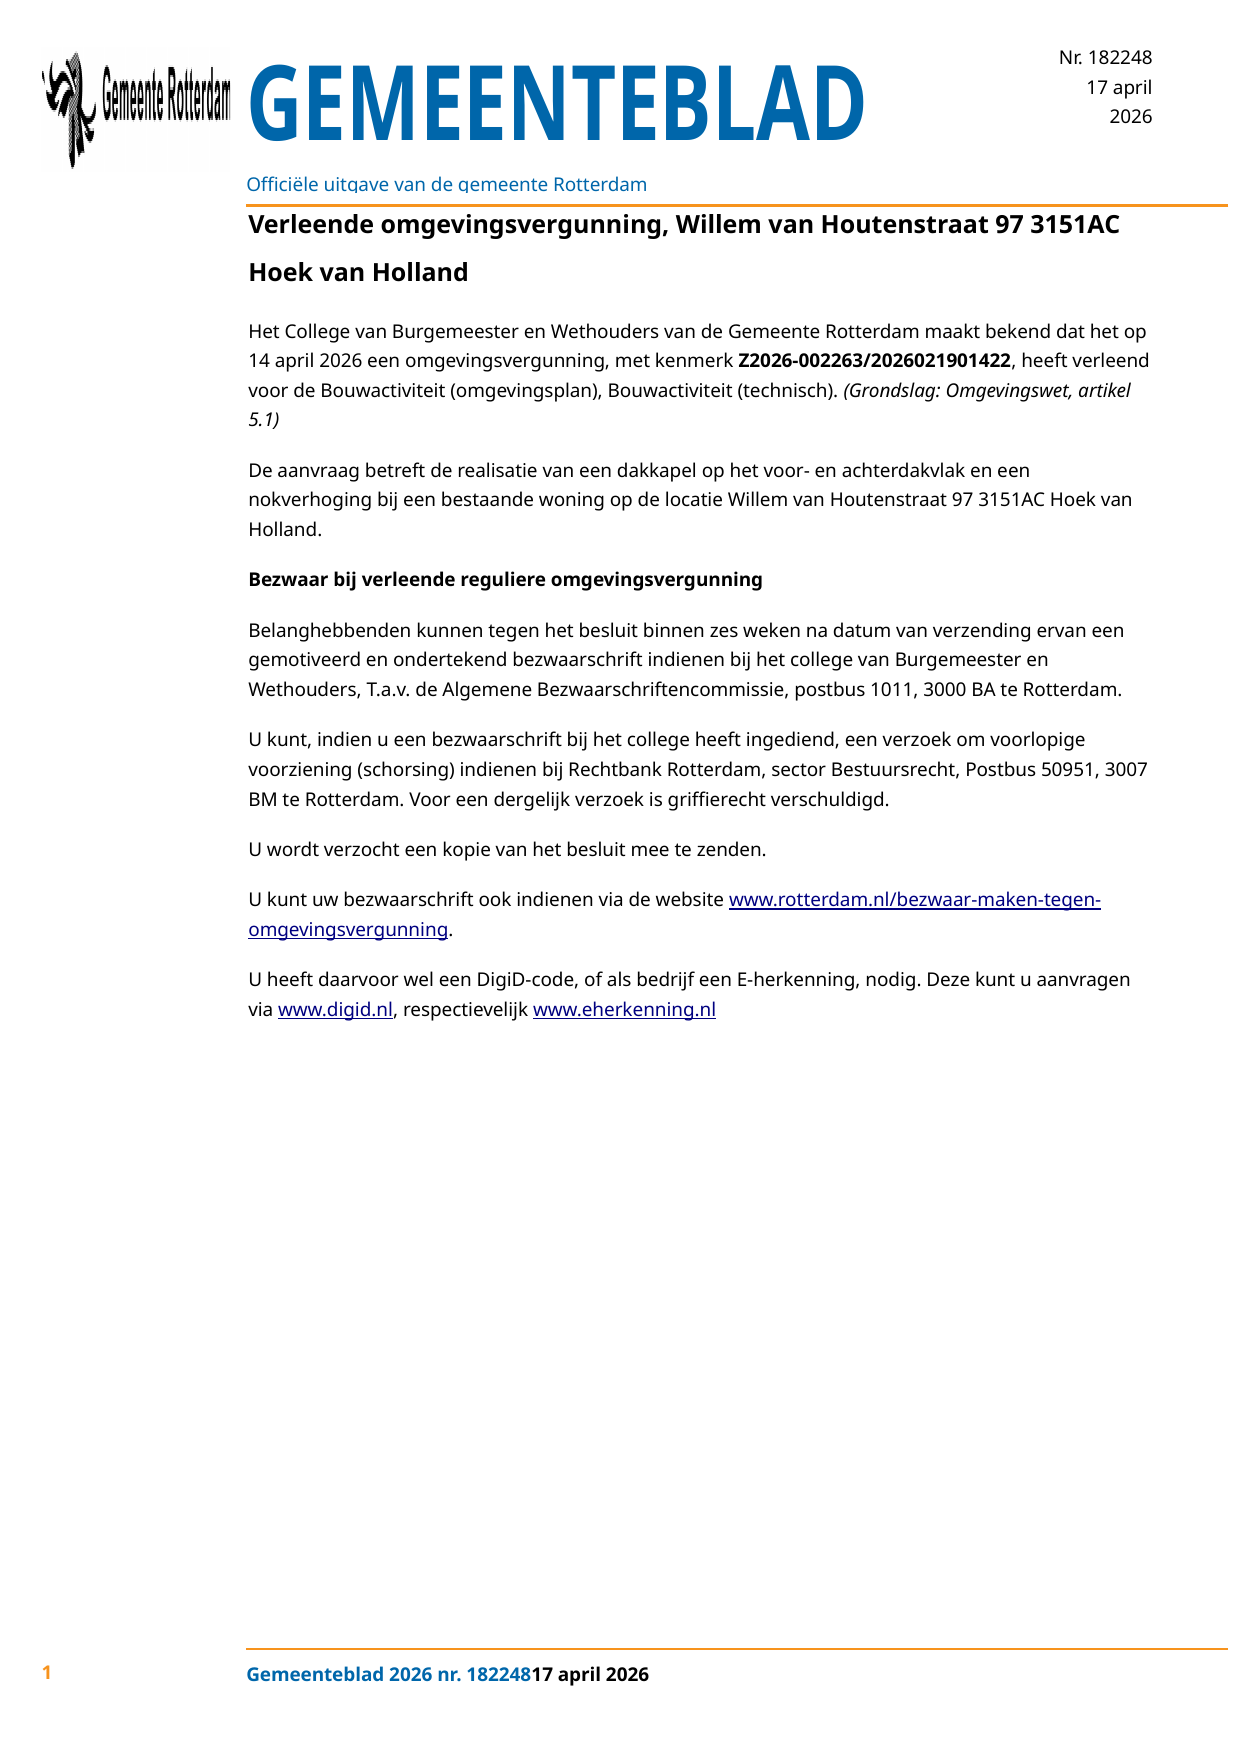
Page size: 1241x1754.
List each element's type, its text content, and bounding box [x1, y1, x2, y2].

text U heeft daarvoor wel een DigiD-code, of als bedrijf een E-herkenning, nodig. Deze kunt u aanvragen via www.digid.nl, respectievelijk www.eherkenning.nl [248, 967, 1152, 1022]
text Bezwaar bij verleende reguliere omgevingsvergunning [248, 567, 1152, 592]
text U kunt, indien u een bezwaarschrift bij het college heeft ingediend, een verzoek om voorlopige voorziening (schorsing) indienen bij Rechtbank Rotterdam, sector Bestuursrecht, Postbus 50951, 3007 BM te Rotterdam. Voor een dergelijk verzoek is griffierecht verschuldigd. [248, 727, 1152, 812]
text Het College van Burgemeester en Wethouders van de Gemeente Rotterdam maakt bekend dat het op 14 april 2026 een omgevingsvergunning, met kenmerk Z2026-002263/2026021901422, heeft verleend voor de Bouwactiviteit (omgevingsplan), Bouwactiviteit (technisch). (Grondslag: Omgevingswet, artikel 5.1) [248, 318, 1152, 432]
text De aanvraag betreft de realisatie van een dakkapel op het voor- en achterdakvlak en een nokverhoging bij een bestaande woning op de locatie Willem van Houtenstraat 97 3151AC Hoek van Holland. [248, 457, 1152, 542]
text Verleende omgevingsvergunning, Willem van Houtenstraat 97 3151AC Hoek van Holland [248, 207, 1152, 288]
picture [41, 47, 231, 172]
text U kunt uw bezwaarschrift ook indienen via de website www.rotterdam.nl/bezwaar-maken-tegen-omgevingsvergunning. [248, 887, 1152, 942]
text Belanghebbenden kunnen tegen het besluit binnen zes weken na datum van verzending ervan een gemotiveerd en ondertekend bezwaarschrift indienen bij het college van Burgemeester en Wethouders, T.a.v. de Algemene Bezwaarschriftencommissie, postbus 1011, 3000 BA te Rotterdam. [248, 617, 1152, 702]
text U wordt verzocht een kopie van het besluit mee te zenden. [248, 836, 1152, 862]
